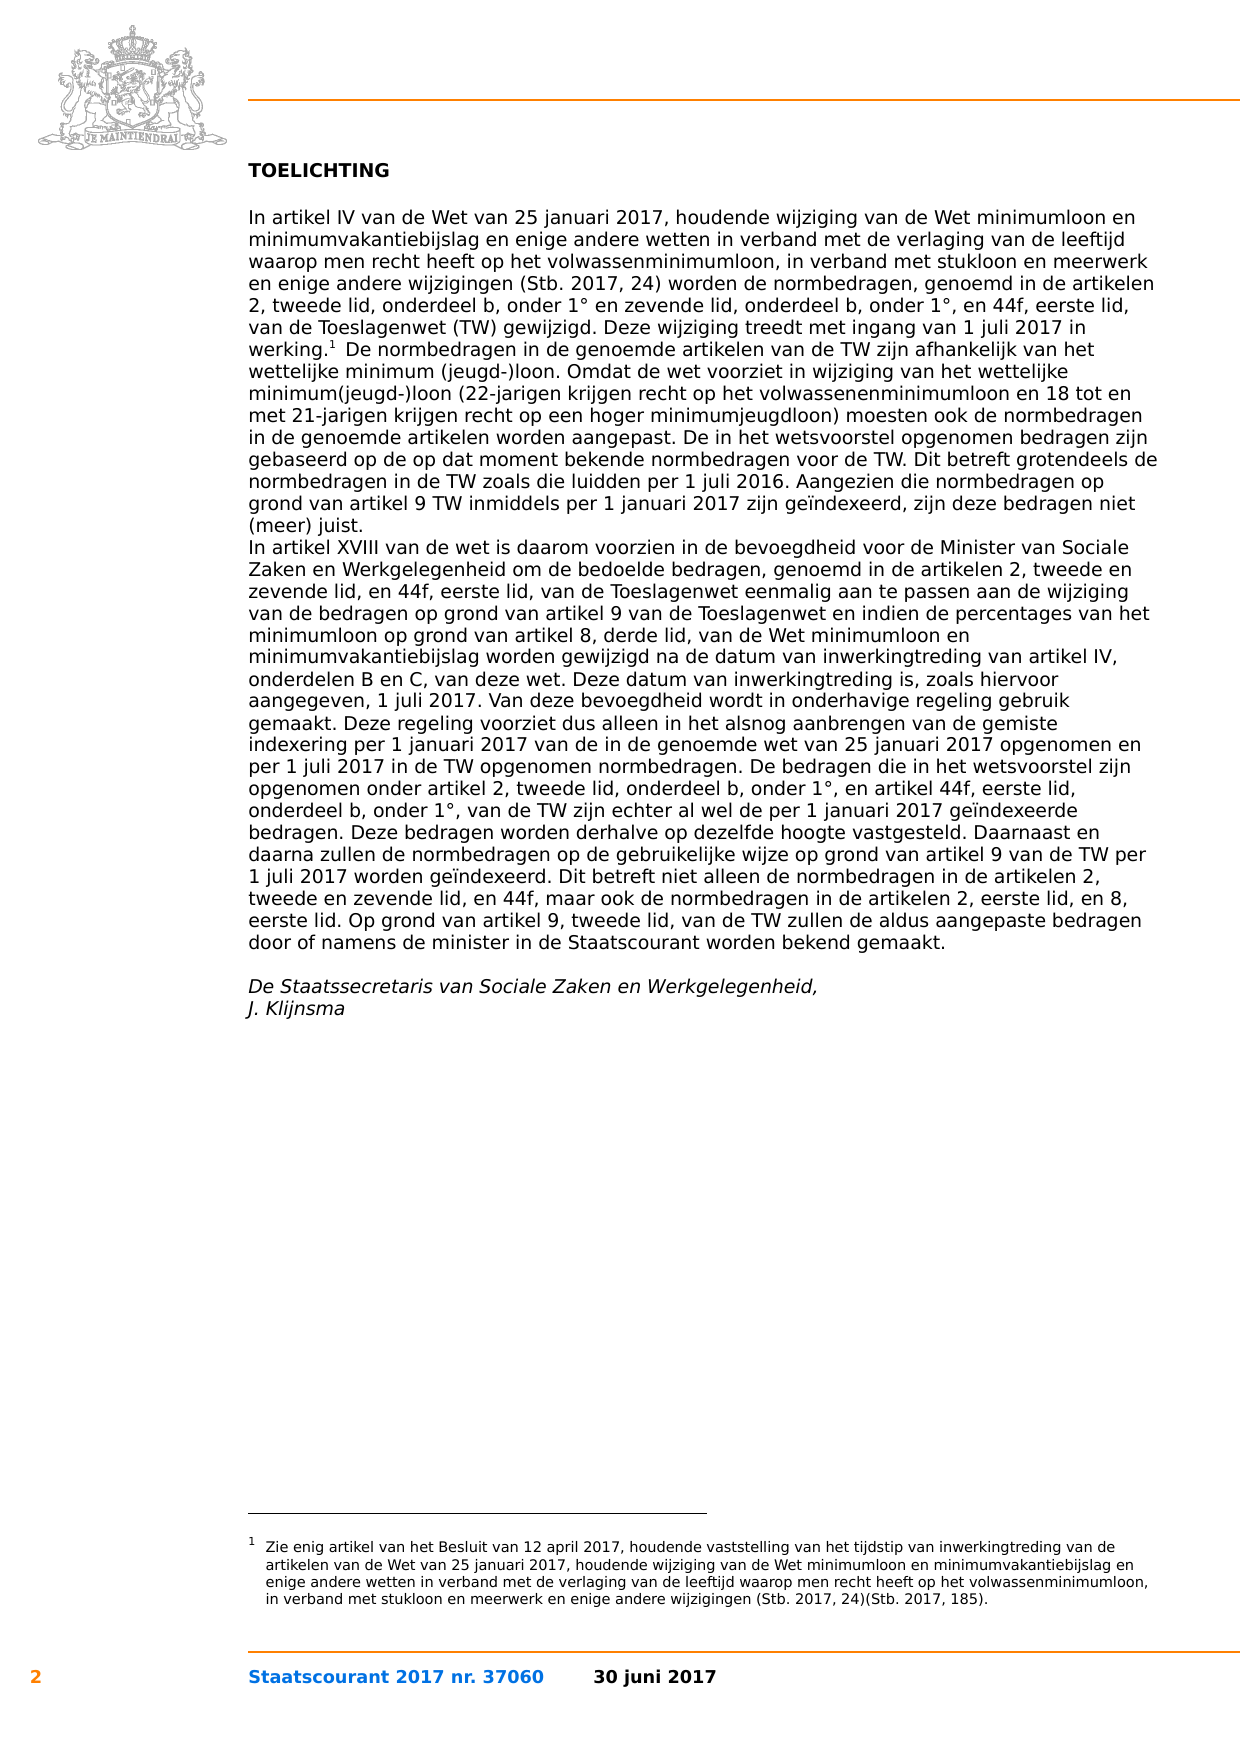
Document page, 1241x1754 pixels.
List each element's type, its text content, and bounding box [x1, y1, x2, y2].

picture [38, 25, 227, 150]
text In artikel XVIII van de wet is daarom voorzien in de bevoegdheid voor de Minister van Sociale Zaken en Werkgelegenheid om de bedoelde bedragen, genoemd in de artikelen 2, tweede en zevende lid, en 44f, eerste lid, van de Toeslagenwet eenmalig aan te passen aan de wijziging van de bedragen op grond van artikel 9 van de Toeslagenwet en indien de percentages van het minimumloon op grond van artikel 8, derde lid, van de Wet minimumloon en minimumvakantiebijslag worden gewijzigd na de datum van inwerkingtreding van artikel IV, onderdelen B en C, van deze wet. Deze datum van inwerkingtreding is, zoals hiervoor aangegeven, 1 juli 2017. Van deze bevoegdheid wordt in onderhavige regeling gebruik gemaakt. Deze regeling voorziet dus alleen in het alsnog aanbrengen van de gemiste indexering per 1 januari 2017 van de in de genoemde wet van 25 januari 2017 opgenomen en per 1 juli 2017 in de TW opgenomen normbedragen. De bedragen die in het wetsvoorstel zijn opgenomen onder artikel 2, tweede lid, onderdeel b, onder 1°, en artikel 44f, eerste lid, onderdeel b, onder 1°, van de TW zijn echter al wel de per 1 januari 2017 geïndexeerde bedragen. Deze bedragen worden derhalve op dezelfde hoogte vastgesteld. Daarnaast en daarna zullen de normbedragen op de gebruikelijke wijze op grond van artikel 9 van de TW per 1 juli 2017 worden geïndexeerd. Dit betreft niet alleen de normbedragen in de artikelen 2, tweede en zevende lid, en 44f, maar ook de normbedragen in de artikelen 2, eerste lid, en 8, eerste lid. Op grond van artikel 9, tweede lid, van de TW zullen de aldus aangepaste bedragen door of namens de minister in de Staatscourant worden bekend gemaakt. [248, 537, 1163, 954]
text De Staatssecretaris van Sociale Zaken en Werkgelegenheid, J. Klijnsma [248, 976, 1163, 1020]
text In artikel IV van de Wet van 25 januari 2017, houdende wijziging van de Wet minimumloon en minimumvakantiebijslag en enige andere wetten in verband met de verlaging van de leeftijd waarop men recht heeft op het volwassenminimumloon, in verband met stukloon en meerwerk en enige andere wijzigingen (Stb. 2017, 24) worden de normbedragen, genoemd in de artikelen 2, tweede lid, onderdeel b, onder 1° en zevende lid, onderdeel b, onder 1°, en 44f, eerste lid, van de Toeslagenwet (TW) gewijzigd. Deze wijziging treedt met ingang van 1 juli 2017 in werking. De normbedragen in de genoemde artikelen van de TW zijn afhankelijk van het wettelijke minimum (jeugd-)loon. Omdat de wet voorziet in wijziging van het wettelijke minimum(jeugd-)loon (22-jarigen krijgen recht op het volwassenenminimumloon en 18 tot en met 21-jarigen krijgen recht op een hoger minimumjeugdloon) moesten ook de normbedragen in de genoemde artikelen worden aangepast. De in het wetsvoorstel opgenomen bedragen zijn gebaseerd op de op dat moment bekende normbedragen voor de TW. Dit betreft grotendeels de normbedragen in de TW zoals die luidden per 1 juli 2016. Aangezien die normbedragen op grond van artikel 9 TW inmiddels per 1 januari 2017 zijn geïndexeerd, zijn deze bedragen niet (meer) juist. [248, 207, 1163, 537]
text Zie enig artikel van het Besluit van 12 april 2017, houdende vaststelling van het tijdstip van inwerkingtreding van de artikelen van de Wet van 25 januari 2017, houdende wijziging van de Wet minimumloon en minimumvakantiebijslag en enige andere wetten in verband met de verlaging van de leeftijd waarop men recht heeft op het volwassenminimumloon, in verband met stukloon en meerwerk en enige andere wijzigingen (Stb. 2017, 24)(Stb. 2017, 185). [248, 1535, 1163, 1608]
subtitle TOELICHTING [248, 160, 1163, 182]
